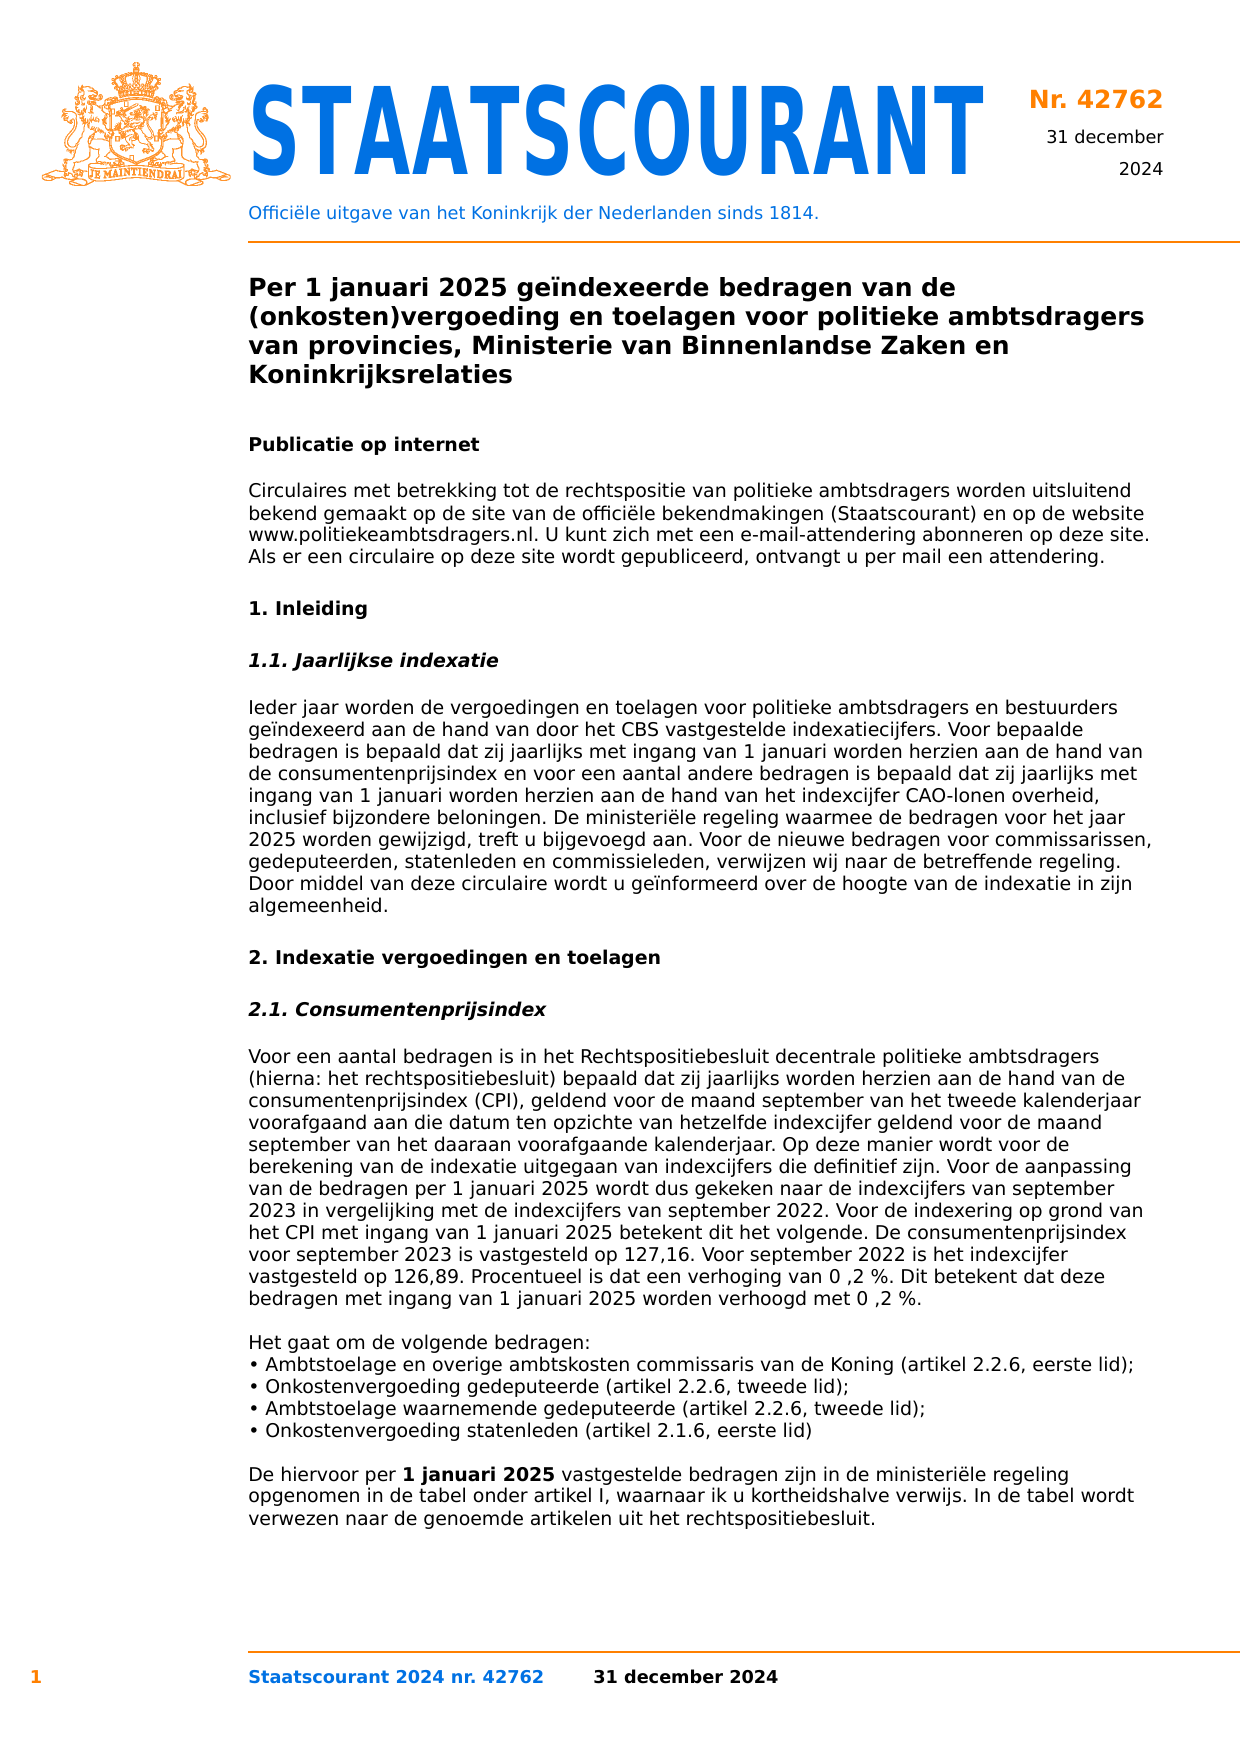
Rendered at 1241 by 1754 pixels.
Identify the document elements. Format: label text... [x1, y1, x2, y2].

table_cell 31 december [998, 121, 1240, 153]
text Het gaat om de volgende bedragen: [248, 1332, 1163, 1354]
text • Ambtstoelage waarnemende gedeputeerde (artikel 2.2.6, tweede lid); [248, 1398, 1163, 1419]
subtitle Publicatie op internet [248, 433, 1163, 455]
picture [41, 62, 231, 186]
text • Onkostenvergoeding statenleden (artikel 2.1.6, eerste lid) [248, 1419, 1163, 1442]
subtitle 1.1. Jaarlijkse indexatie [248, 650, 1163, 672]
subtitle 2.1. Consumentenprijsindex [248, 999, 1163, 1021]
text • Onkostenvergoeding gedeputeerde (artikel 2.2.6, tweede lid); [248, 1376, 1163, 1398]
text Ieder jaar worden de vergoedingen en toelagen voor politieke ambtsdragers en bestuurders geïndexeerd aan de hand van door het CBS vastgestelde indexatiecijfers. Voor bepaalde bedragen is bepaald dat zij jaarlijks met ingang van 1 januari worden herzien aan de hand van de consumentenprijsindex en voor een aantal andere bedragen is bepaald dat zij jaarlijks met ingang van 1 januari worden herzien aan de hand van het indexcijfer CAO-lonen overheid, inclusief bijzondere beloningen. De ministeriële regeling waarmee de bedragen voor het jaar 2025 worden gewijzigd, treft u bijgevoegd aan. Voor de nieuwe bedragen voor commissarissen, gedeputeerden, statenleden en commissieleden, verwijzen wij naar de betreffende regeling. Door middel van deze circulaire wordt u geïnformeerd over de hoogte van de indexatie in zijn algemeenheid. [248, 697, 1163, 917]
table_cell Officiële uitgave van het Koninkrijk der Nederlanden sinds 1814. [248, 203, 1240, 241]
text • Ambtstoelage en overige ambtskosten commissaris van de Koning (artikel 2.2.6, eerste lid); [248, 1354, 1163, 1376]
subtitle Per 1 januari 2025 geïndexeerde bedragen van de (onkosten)vergoeding en toelagen voor politieke ambtsdragers van provincies, Ministerie van Binnenlandse Zaken en Koninkrijksrelaties [248, 273, 1163, 390]
table_header STAATSCOURANT [248, 62, 998, 203]
table_header Nr. 42762 [998, 62, 1240, 121]
table_cell 2024 [998, 153, 1240, 203]
subtitle 1. Inleiding [248, 598, 1163, 620]
table_header [25, 62, 248, 241]
text Voor een aantal bedragen is in het Rechtspositiebesluit decentrale politieke ambtsdragers (hierna: het rechtspositiebesluit) bepaald dat zij jaarlijks worden herzien aan de hand van de consumentenprijsindex (CPI), geldend voor de maand september van het tweede kalenderjaar voorafgaand aan die datum ten opzichte van hetzelfde indexcijfer geldend voor de maand september van het daaraan voorafgaande kalenderjaar. Op deze manier wordt voor de berekening van de indexatie uitgegaan van indexcijfers die definitief zijn. Voor de aanpassing van de bedragen per 1 januari 2025 wordt dus gekeken naar de indexcijfers van september 2023 in vergelijking met de indexcijfers van september 2022. Voor de indexering op grond van het CPI met ingang van 1 januari 2025 betekent dit het volgende. De consumentenprijsindex voor september 2023 is vastgesteld op 127,16. Voor september 2022 is het indexcijfer vastgesteld op 126,89. Procentueel is dat een verhoging van 0 ,2 %. Dit betekent dat deze bedragen met ingang van 1 januari 2025 worden verhoogd met 0 ,2 %. [248, 1046, 1163, 1310]
text Circulaires met betrekking tot de rechtspositie van politieke ambtsdragers worden uitsluitend bekend gemaakt op de site van de officiële bekendmakingen (Staatscourant) en op de website www.politiekeambtsdragers.nl. U kunt zich met een e-mail-attendering abonneren op deze site. Als er een circulaire op deze site wordt gepubliceerd, ontvangt u per mail een attendering. [248, 480, 1163, 568]
text De hiervoor per 1 januari 2025 vastgestelde bedragen zijn in de ministeriële regeling opgenomen in de tabel onder artikel I, waarnaar ik u kortheidshalve verwijs. In de tabel wordt verwezen naar de genoemde artikelen uit het rechtspositiebesluit. [248, 1463, 1163, 1529]
subtitle 2. Indexatie vergoedingen en toelagen [248, 947, 1163, 969]
